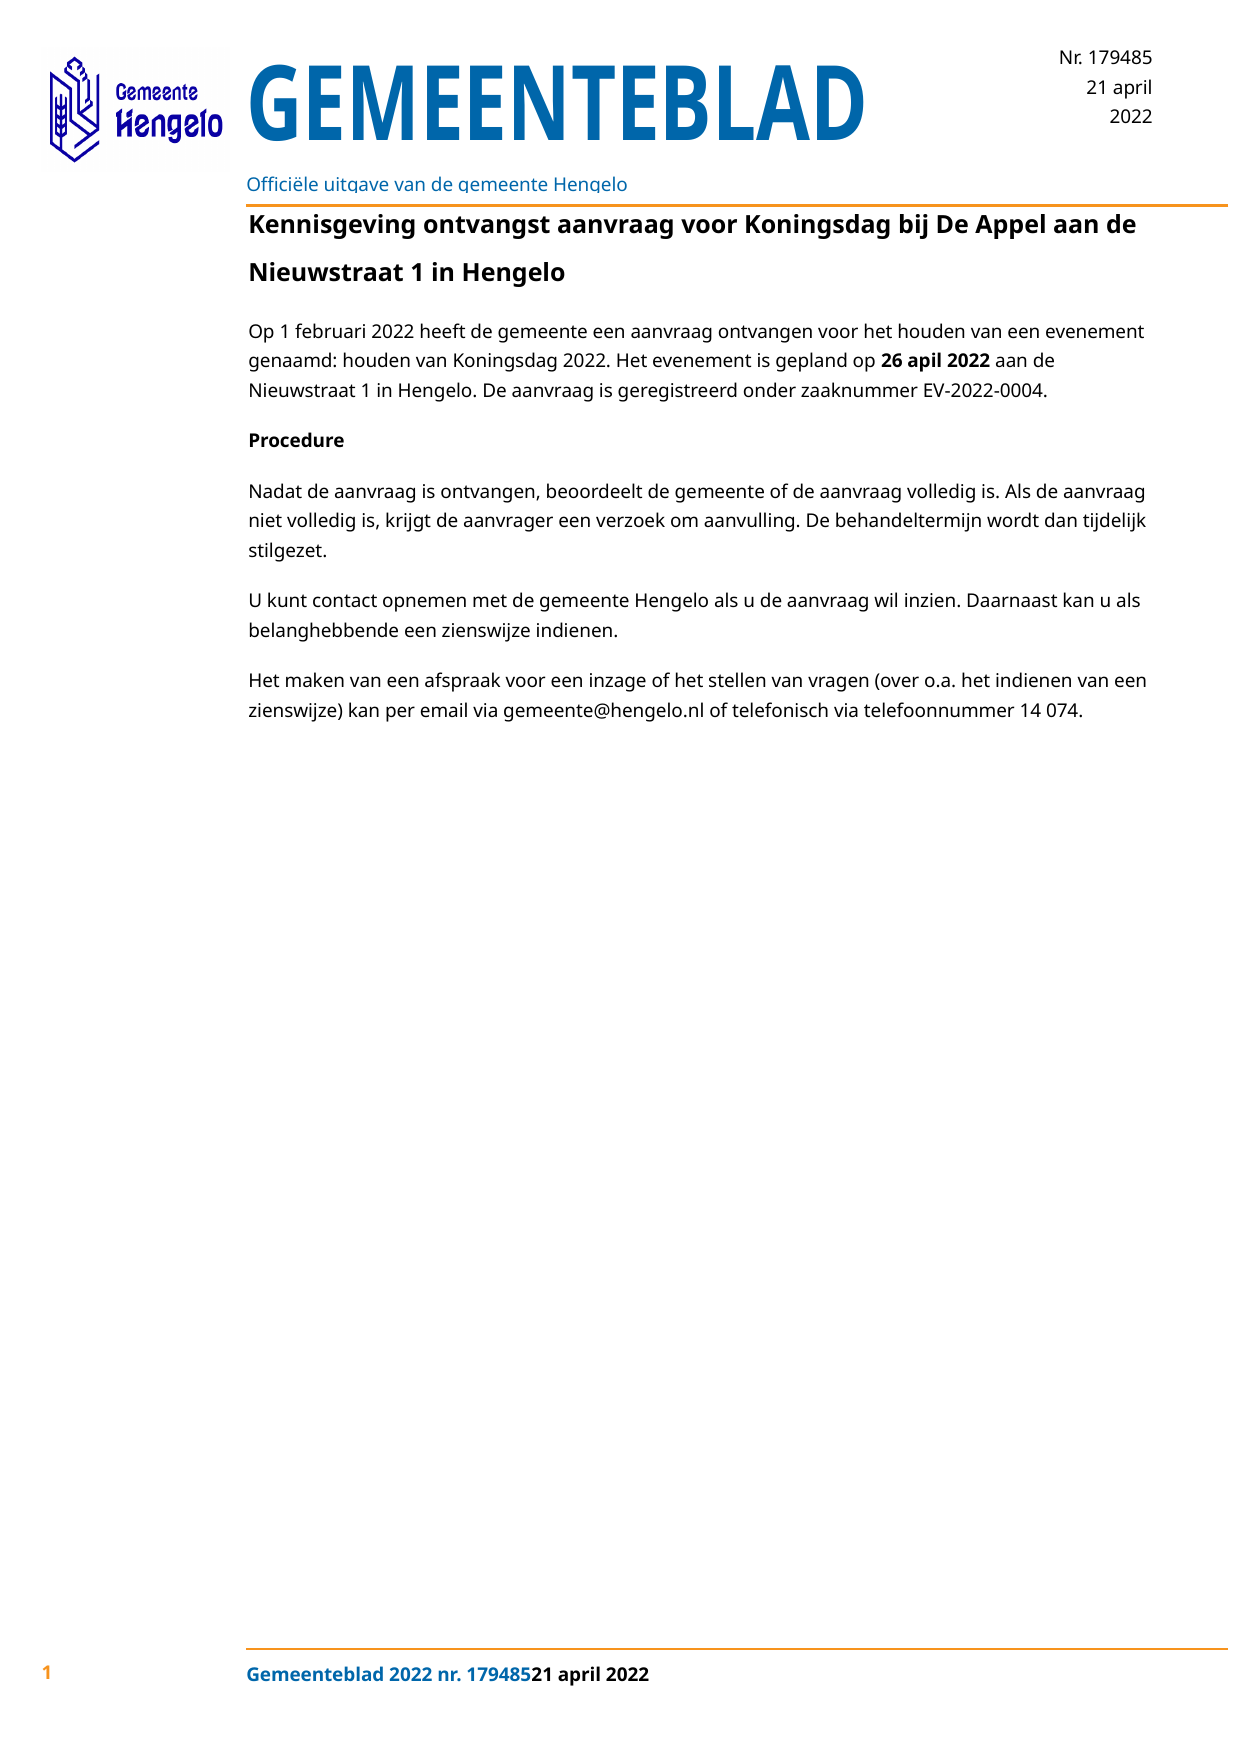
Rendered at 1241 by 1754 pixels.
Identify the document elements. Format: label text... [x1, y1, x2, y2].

text Op 1 februari 2022 heeft de gemeente een aanvraag ontvangen voor het houden van een evenement genaamd: houden van Koningsdag 2022. Het evenement is gepland op 26 apil 2022 aan de Nieuwstraat 1 in Hengelo. De aanvraag is geregistreerd onder zaaknummer EV-2022-0004. [248, 318, 1152, 403]
text U kunt contact opnemen met de gemeente Hengelo als u de aanvraag wil inzien. Daarnaast kan u als belanghebbende een zienswijze indienen. [248, 587, 1152, 643]
text Kennisgeving ontvangst aanvraag voor Koningsdag bij De Appel aan de Nieuwstraat 1 in Hengelo [248, 207, 1152, 288]
picture [41, 47, 231, 172]
text Nadat de aanvraag is ontvangen, beoordeelt de gemeente of de aanvraag volledig is. Als de aanvraag niet volledig is, krijgt de aanvrager een verzoek om aanvulling. De behandeltermijn wordt dan tijdelijk stilgezet. [248, 478, 1152, 563]
text Het maken van een afspraak voor een inzage of het stellen van vragen (over o.a. het indienen van een zienswijze) kan per email via gemeente@hengelo.nl of telefonisch via telefoonnummer 14 074. [248, 667, 1152, 723]
text Procedure [248, 427, 1152, 453]
